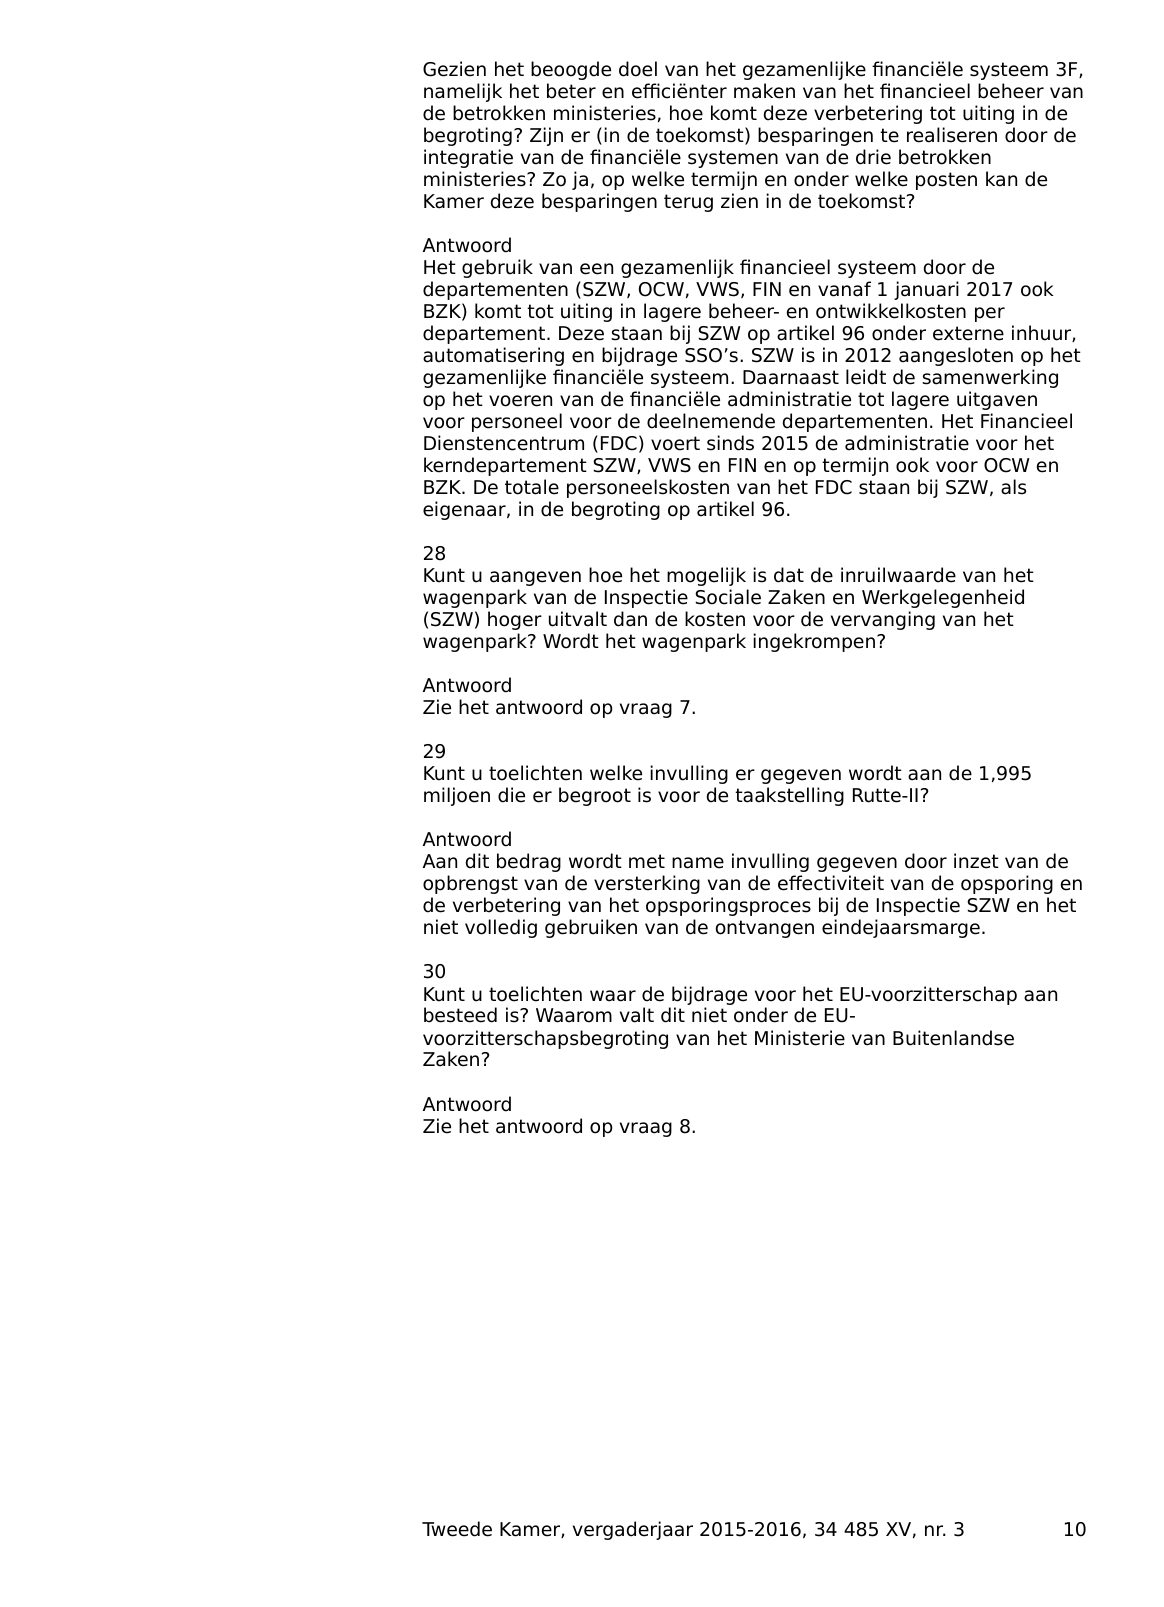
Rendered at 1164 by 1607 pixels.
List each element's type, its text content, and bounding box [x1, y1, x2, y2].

text Gezien het beoogde doel van het gezamenlijke financiële systeem 3F, namelijk het beter en efficiënter maken van het financieel beheer van de betrokken ministeries, hoe komt deze verbetering tot uiting in de begroting? Zijn er (in de toekomst) besparingen te realiseren door de integratie van de financiële systemen van de drie betrokken ministeries? Zo ja, op welke termijn en onder welke posten kan de Kamer deze besparingen terug zien in de toekomst? [422, 59, 1087, 213]
text Antwoord [422, 829, 1087, 851]
text Antwoord [422, 675, 1087, 697]
text 28 [422, 543, 1087, 565]
text 29 [422, 741, 1087, 763]
text Zie het antwoord op vraag 7. [422, 697, 1087, 719]
text Zie het antwoord op vraag 8. [422, 1116, 1087, 1137]
text 30 [422, 961, 1087, 983]
text Kunt u toelichten waar de bijdrage voor het EU-voorzitterschap aan besteed is? Waarom valt dit niet onder de EU-voorzitterschapsbegroting van het Ministerie van Buitenlandse Zaken? [422, 983, 1087, 1071]
text Kunt u toelichten welke invulling er gegeven wordt aan de 1,995 miljoen die er begroot is voor de taakstelling Rutte-II? [422, 763, 1087, 807]
text Antwoord [422, 1093, 1087, 1116]
text Het gebruik van een gezamenlijk financieel systeem door de departementen (SZW, OCW, VWS, FIN en vanaf 1 januari 2017 ook BZK) komt tot uiting in lagere beheer- en ontwikkelkosten per departement. Deze staan bij SZW op artikel 96 onder externe inhuur, automatisering en bijdrage SSO’s. SZW is in 2012 aangesloten op het gezamenlijke financiële systeem. Daarnaast leidt de samenwerking op het voeren van de financiële administratie tot lagere uitgaven voor personeel voor de deelnemende departementen. Het Financieel Dienstencentrum (FDC) voert sinds 2015 de administratie voor het kerndepartement SZW, VWS en FIN en op termijn ook voor OCW en BZK. De totale personeelskosten van het FDC staan bij SZW, als eigenaar, in de begroting op artikel 96. [422, 257, 1087, 521]
text Antwoord [422, 235, 1087, 257]
text Aan dit bedrag wordt met name invulling gegeven door inzet van de opbrengst van de versterking van de effectiviteit van de opsporing en de verbetering van het opsporingsproces bij de Inspectie SZW en het niet volledig gebruiken van de ontvangen eindejaarsmarge. [422, 851, 1087, 939]
text Kunt u aangeven hoe het mogelijk is dat de inruilwaarde van het wagenpark van de Inspectie Sociale Zaken en Werkgelegenheid (SZW) hoger uitvalt dan de kosten voor de vervanging van het wagenpark? Wordt het wagenpark ingekrompen? [422, 565, 1087, 653]
